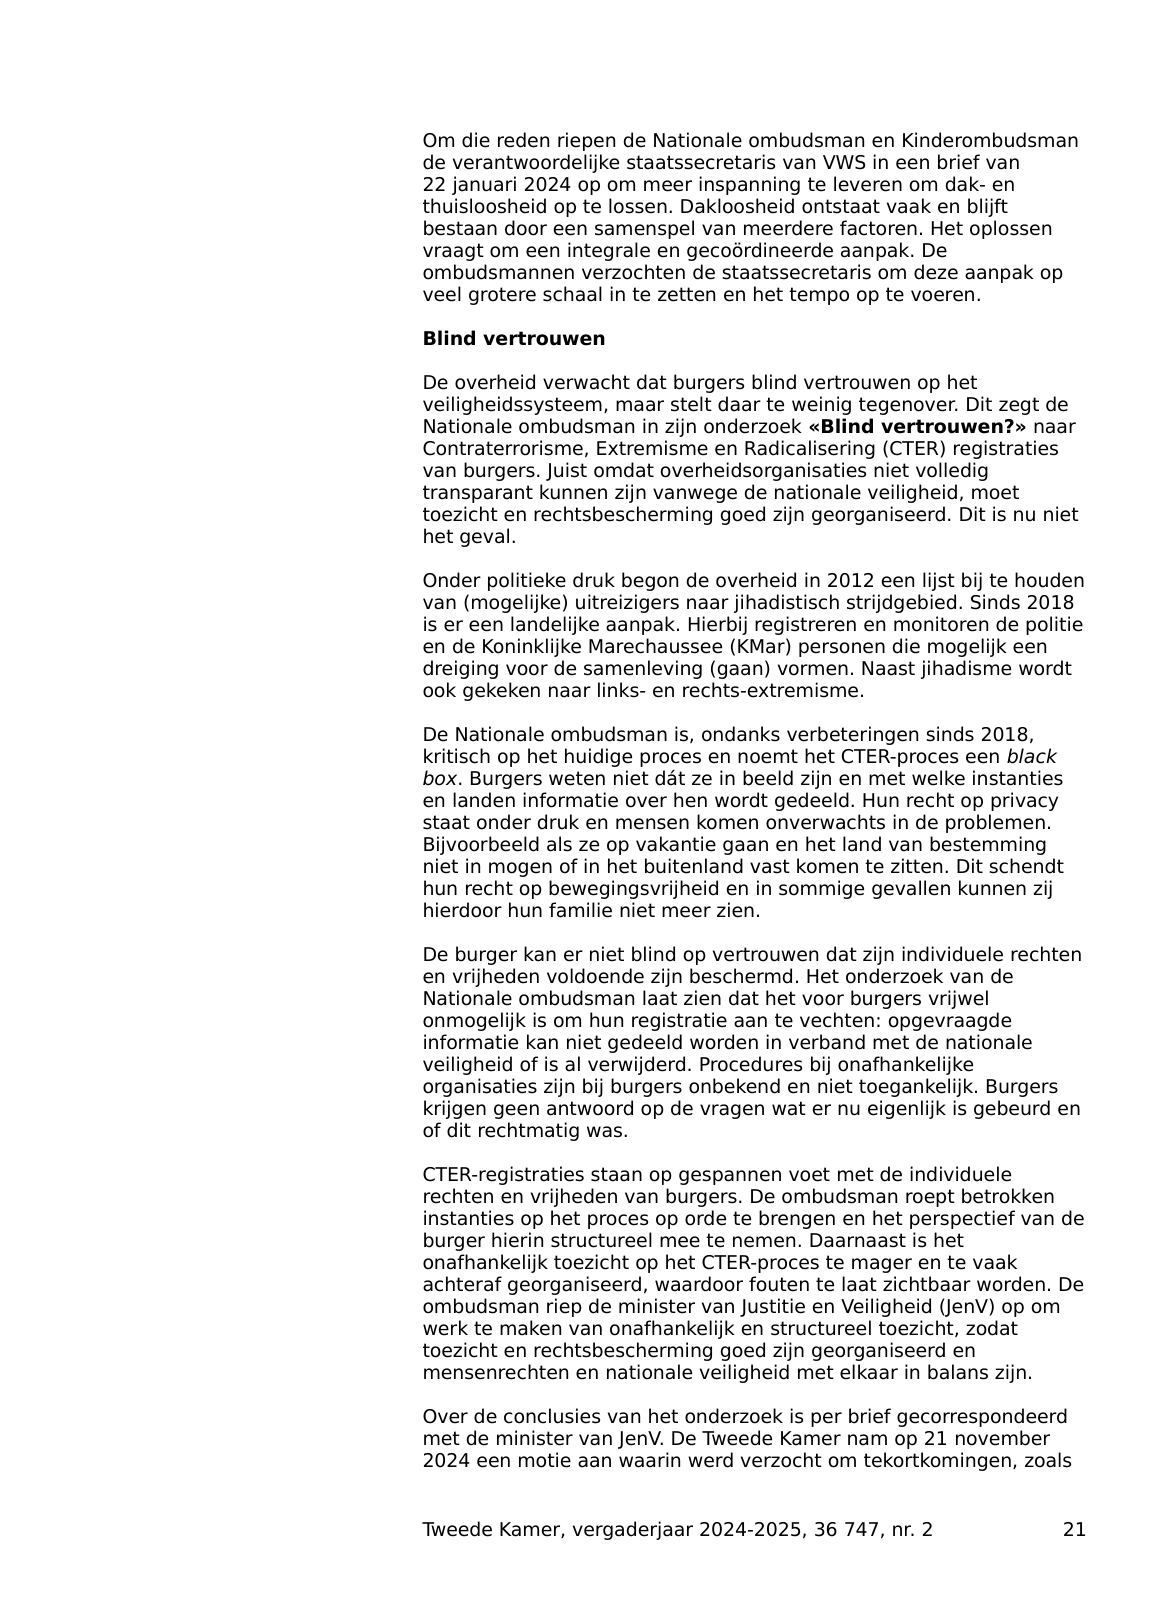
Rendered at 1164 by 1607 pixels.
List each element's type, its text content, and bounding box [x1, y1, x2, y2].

text De overheid verwacht dat burgers blind vertrouwen op het veiligheidssysteem, maar stelt daar te weinig tegenover. Dit zegt de Nationale ombudsman in zijn onderzoek «Blind vertrouwen?» naar Contraterrorisme, Extremisme en Radicalisering (CTER) registraties van burgers. Juist omdat overheidsorganisaties niet volledig transparant kunnen zijn vanwege de nationale veiligheid, moet toezicht en rechtsbescherming goed zijn georganiseerd. Dit is nu niet het geval. [422, 372, 1087, 548]
text CTER-registraties staan op gespannen voet met de individuele rechten en vrijheden van burgers. De ombudsman roept betrokken instanties op het proces op orde te brengen en het perspectief van de burger hierin structureel mee te nemen. Daarnaast is het onafhankelijk toezicht op het CTER-proces te mager en te vaak achteraf georganiseerd, waardoor fouten te laat zichtbaar worden. De ombudsman riep de minister van Justitie en Veiligheid (JenV) op om werk te maken van onafhankelijk en structureel toezicht, zodat toezicht en rechtsbescherming goed zijn georganiseerd en mensenrechten en nationale veiligheid met elkaar in balans zijn. [422, 1164, 1087, 1384]
text De burger kan er niet blind op vertrouwen dat zijn individuele rechten en vrijheden voldoende zijn beschermd. Het onderzoek van de Nationale ombudsman laat zien dat het voor burgers vrijwel onmogelijk is om hun registratie aan te vechten: opgevraagde informatie kan niet gedeeld worden in verband met de nationale veiligheid of is al verwijderd. Procedures bij onafhankelijke organisaties zijn bij burgers onbekend en niet toegankelijk. Burgers krijgen geen antwoord op de vragen wat er nu eigenlijk is gebeurd en of dit rechtmatig was. [422, 944, 1087, 1142]
text Onder politieke druk begon de overheid in 2012 een lijst bij te houden van (mogelijke) uitreizigers naar jihadistisch strijdgebied. Sinds 2018 is er een landelijke aanpak. Hierbij registreren en monitoren de politie en de Koninklijke Marechaussee (KMar) personen die mogelijk een dreiging voor de samenleving (gaan) vormen. Naast jihadisme wordt ook gekeken naar links- en rechts-extremisme. [422, 570, 1087, 702]
text De Nationale ombudsman is, ondanks verbeteringen sinds 2018, kritisch op het huidige proces en noemt het CTER-proces een black box. Burgers weten niet dát ze in beeld zijn en met welke instanties en landen informatie over hen wordt gedeeld. Hun recht op privacy staat onder druk en mensen komen onverwachts in de problemen. Bijvoorbeeld als ze op vakantie gaan en het land van bestemming niet in mogen of in het buitenland vast komen te zitten. Dit schendt hun recht op bewegingsvrijheid en in sommige gevallen kunnen zij hierdoor hun familie niet meer zien. [422, 724, 1087, 922]
subtitle Blind vertrouwen [422, 328, 1087, 350]
text Over de conclusies van het onderzoek is per brief gecorrespondeerd met de minister van JenV. De Tweede Kamer nam op 21 november 2024 een motie aan waarin werd verzocht om tekortkomingen, zoals [422, 1406, 1087, 1472]
text Om die reden riepen de Nationale ombudsman en Kinderombudsman de verantwoordelijke staatssecretaris van VWS in een brief van 22 januari 2024 op om meer inspanning te leveren om dak- en thuisloosheid op te lossen. Dakloosheid ontstaat vaak en blijft bestaan door een samenspel van meerdere factoren. Het oplossen vraagt om een integrale en gecoördineerde aanpak. De ombudsmannen verzochten de staatssecretaris om deze aanpak op veel grotere schaal in te zetten en het tempo op te voeren. [422, 130, 1087, 306]
